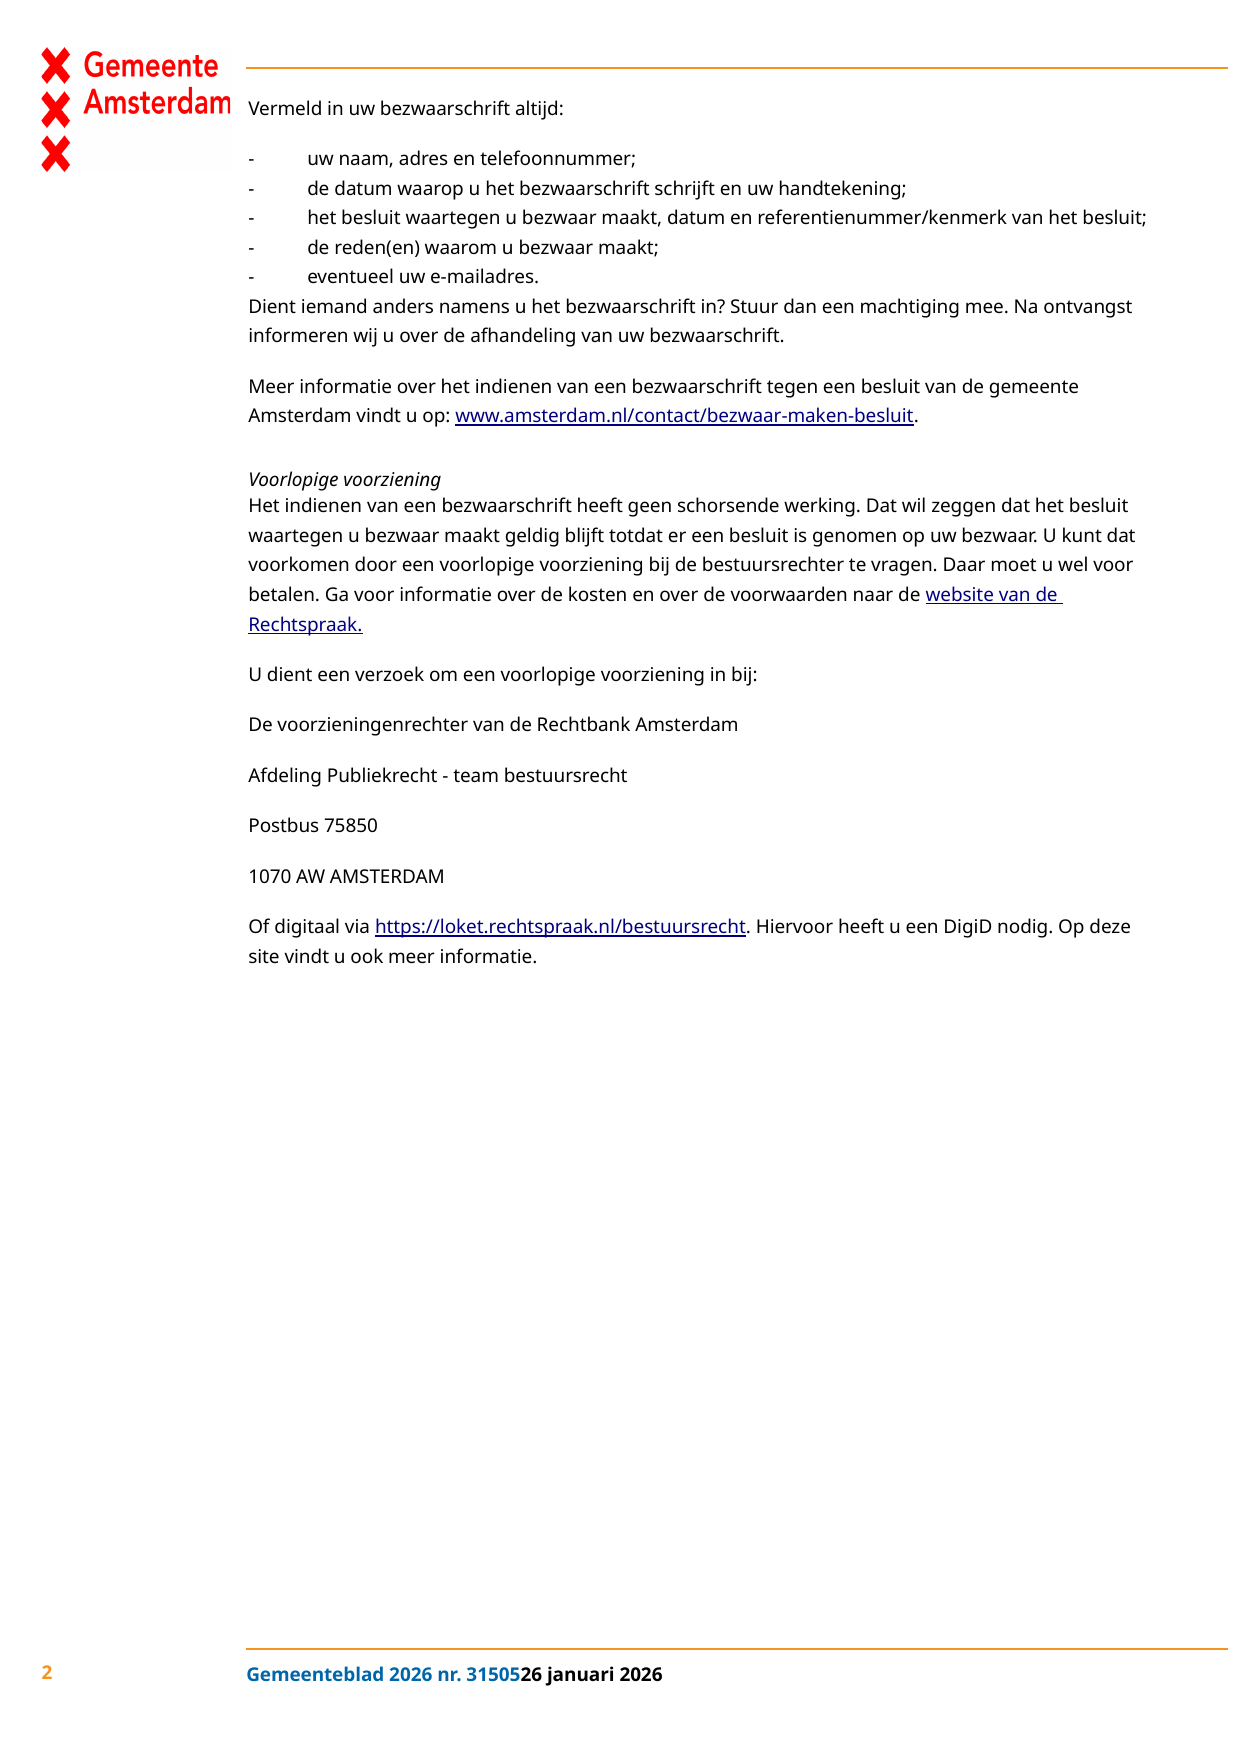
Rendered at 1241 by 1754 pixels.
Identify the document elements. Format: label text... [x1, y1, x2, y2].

text Meer informatie over het indienen van een bezwaarschrift tegen een besluit van de gemeente Amsterdam vindt u op: www.amsterdam.nl/contact/bezwaar-maken-besluit. [248, 373, 1152, 428]
text Vermeld in uw bezwaarschrift altijd: [248, 95, 1152, 121]
text Dient iemand anders namens u het bezwaarschrift in? Stuur dan een machtiging mee. Na ontvangst informeren wij u over de afhandeling van uw bezwaarschrift. [248, 293, 1152, 348]
text De voorzieningenrechter van de Rechtbank Amsterdam [248, 712, 1152, 737]
list de reden(en) waarom u bezwaar maakt; [248, 234, 1152, 260]
text 1070 AW AMSTERDAM [248, 863, 1152, 888]
list de datum waarop u het bezwaarschrift schrijft en uw handtekening; [248, 175, 1152, 201]
text Of digitaal via https://loket.rechtspraak.nl/bestuursrecht. Hiervoor heeft u een DigiD nodig. Op deze site vindt u ook meer informatie. [248, 913, 1152, 968]
text Het indienen van een bezwaarschrift heeft geen schorsende werking. Dat wil zeggen dat het besluit waartegen u bezwaar maakt geldig blijft totdat er een besluit is genomen op uw bezwaar. U kunt dat voorkomen door een voorlopige voorziening bij de bestuursrechter te vragen. Daar moet u wel voor betalen. Ga voor informatie over de kosten en over de voorwaarden naar de website van de Rechtspraak. [248, 492, 1152, 636]
text Afdeling Publiekrecht - team bestuursrecht [248, 762, 1152, 788]
text Postbus 75850 [248, 812, 1152, 838]
text Voorlopige voorziening [248, 467, 1152, 492]
text U dient een verzoek om een voorlopige voorziening in bij: [248, 661, 1152, 687]
list eventueel uw e-mailadres. [248, 263, 1152, 289]
picture [41, 47, 231, 172]
list uw naam, adres en telefoonnummer; [248, 145, 1152, 171]
list het besluit waartegen u bezwaar maakt, datum en referentienummer/kenmerk van het besluit; [248, 204, 1152, 230]
